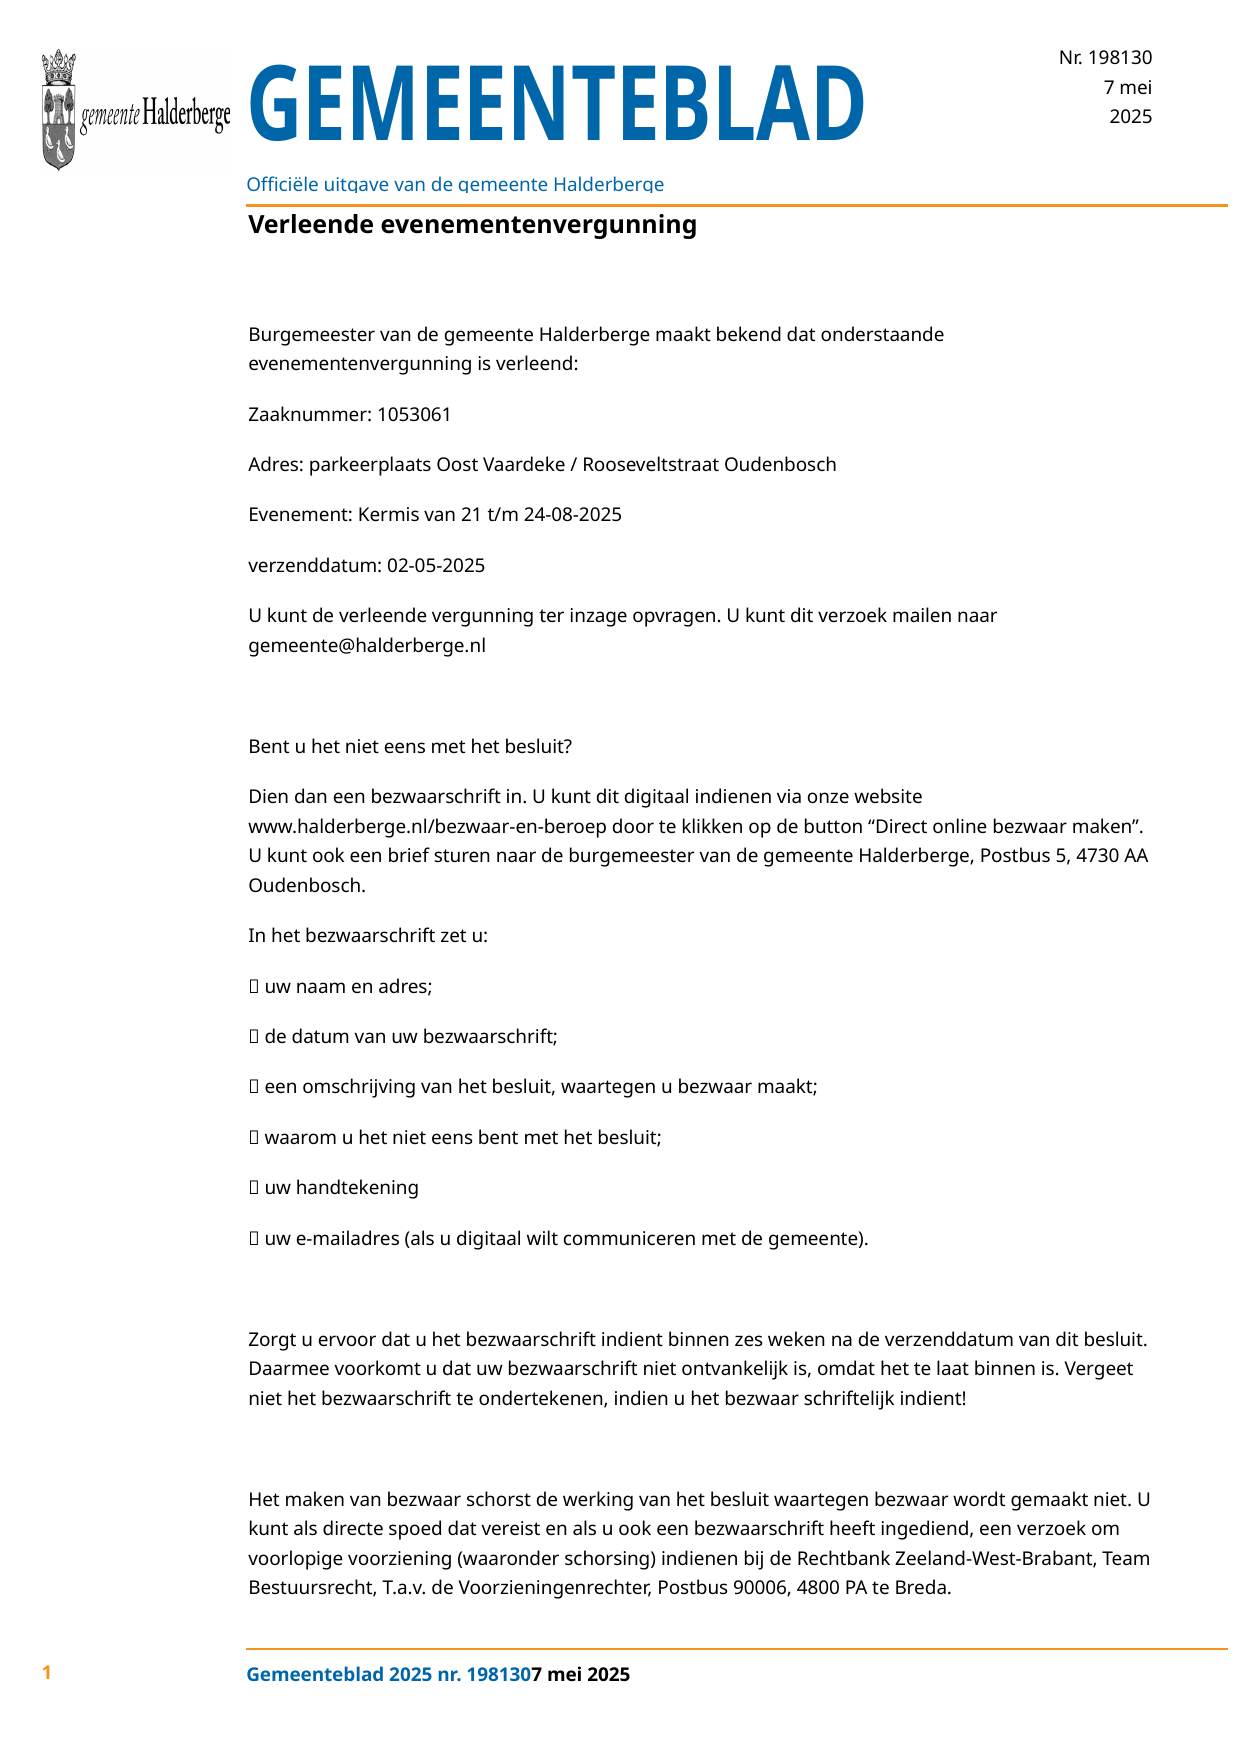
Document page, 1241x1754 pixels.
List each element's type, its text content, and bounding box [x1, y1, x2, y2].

text  uw naam en adres; [248, 973, 1152, 998]
text Burgemeester van de gemeente Halderberge maakt bekend dat onderstaande evenementenvergunning is verleend: [248, 321, 1152, 376]
picture [41, 47, 231, 172]
text Adres: parkeerplaats Oost Vaardeke / Rooseveltstraat Oudenbosch [248, 451, 1152, 477]
text Zaaknummer: 1053061 [248, 401, 1152, 426]
text  waarom u het niet eens bent met het besluit; [248, 1124, 1152, 1150]
text Het maken van bezwaar schorst de werking van het besluit waartegen bezwaar wordt gemaakt niet. U kunt als directe spoed dat vereist en als u ook een bezwaarschrift heeft ingediend, een verzoek om voorlopige voorziening (waaronder schorsing) indienen bij de Rechtbank Zeeland-West-Brabant, Team Bestuursrecht, T.a.v. de Voorzieningenrechter, Postbus 90006, 4800 PA te Breda. [248, 1486, 1152, 1600]
text Zorgt u ervoor dat u het bezwaarschrift indient binnen zes weken na de verzenddatum van dit besluit. Daarmee voorkomt u dat uw bezwaarschrift niet ontvankelijk is, omdat het te laat binnen is. Vergeet niet het bezwaarschrift te ondertekenen, indien u het bezwaar schriftelijk indient! [248, 1326, 1152, 1411]
text  uw e-mailadres (als u digitaal wilt communiceren met de gemeente). [248, 1225, 1152, 1251]
text U kunt de verleende vergunning ter inzage opvragen. U kunt dit verzoek mailen naar gemeente@halderberge.nl [248, 602, 1152, 658]
text In het bezwaarschrift zet u: [248, 922, 1152, 948]
text Verleende evenementenvergunning [248, 207, 1152, 241]
text Dien dan een bezwaarschrift in. U kunt dit digitaal indienen via onze website www.halderberge.nl/bezwaar-en-beroep door te klikken op de button “Direct online bezwaar maken”. U kunt ook een brief sturen naar de burgemeester van de gemeente Halderberge, Postbus 5, 4730 AA Oudenbosch. [248, 783, 1152, 898]
text verzenddatum: 02-05-2025 [248, 552, 1152, 578]
text  de datum van uw bezwaarschrift; [248, 1023, 1152, 1049]
text Bent u het niet eens met het besluit? [248, 733, 1152, 758]
text  een omschrijving van het besluit, waartegen u bezwaar maakt; [248, 1074, 1152, 1099]
text Evenement: Kermis van 21 t/m 24-08-2025 [248, 502, 1152, 527]
text  uw handtekening [248, 1174, 1152, 1200]
